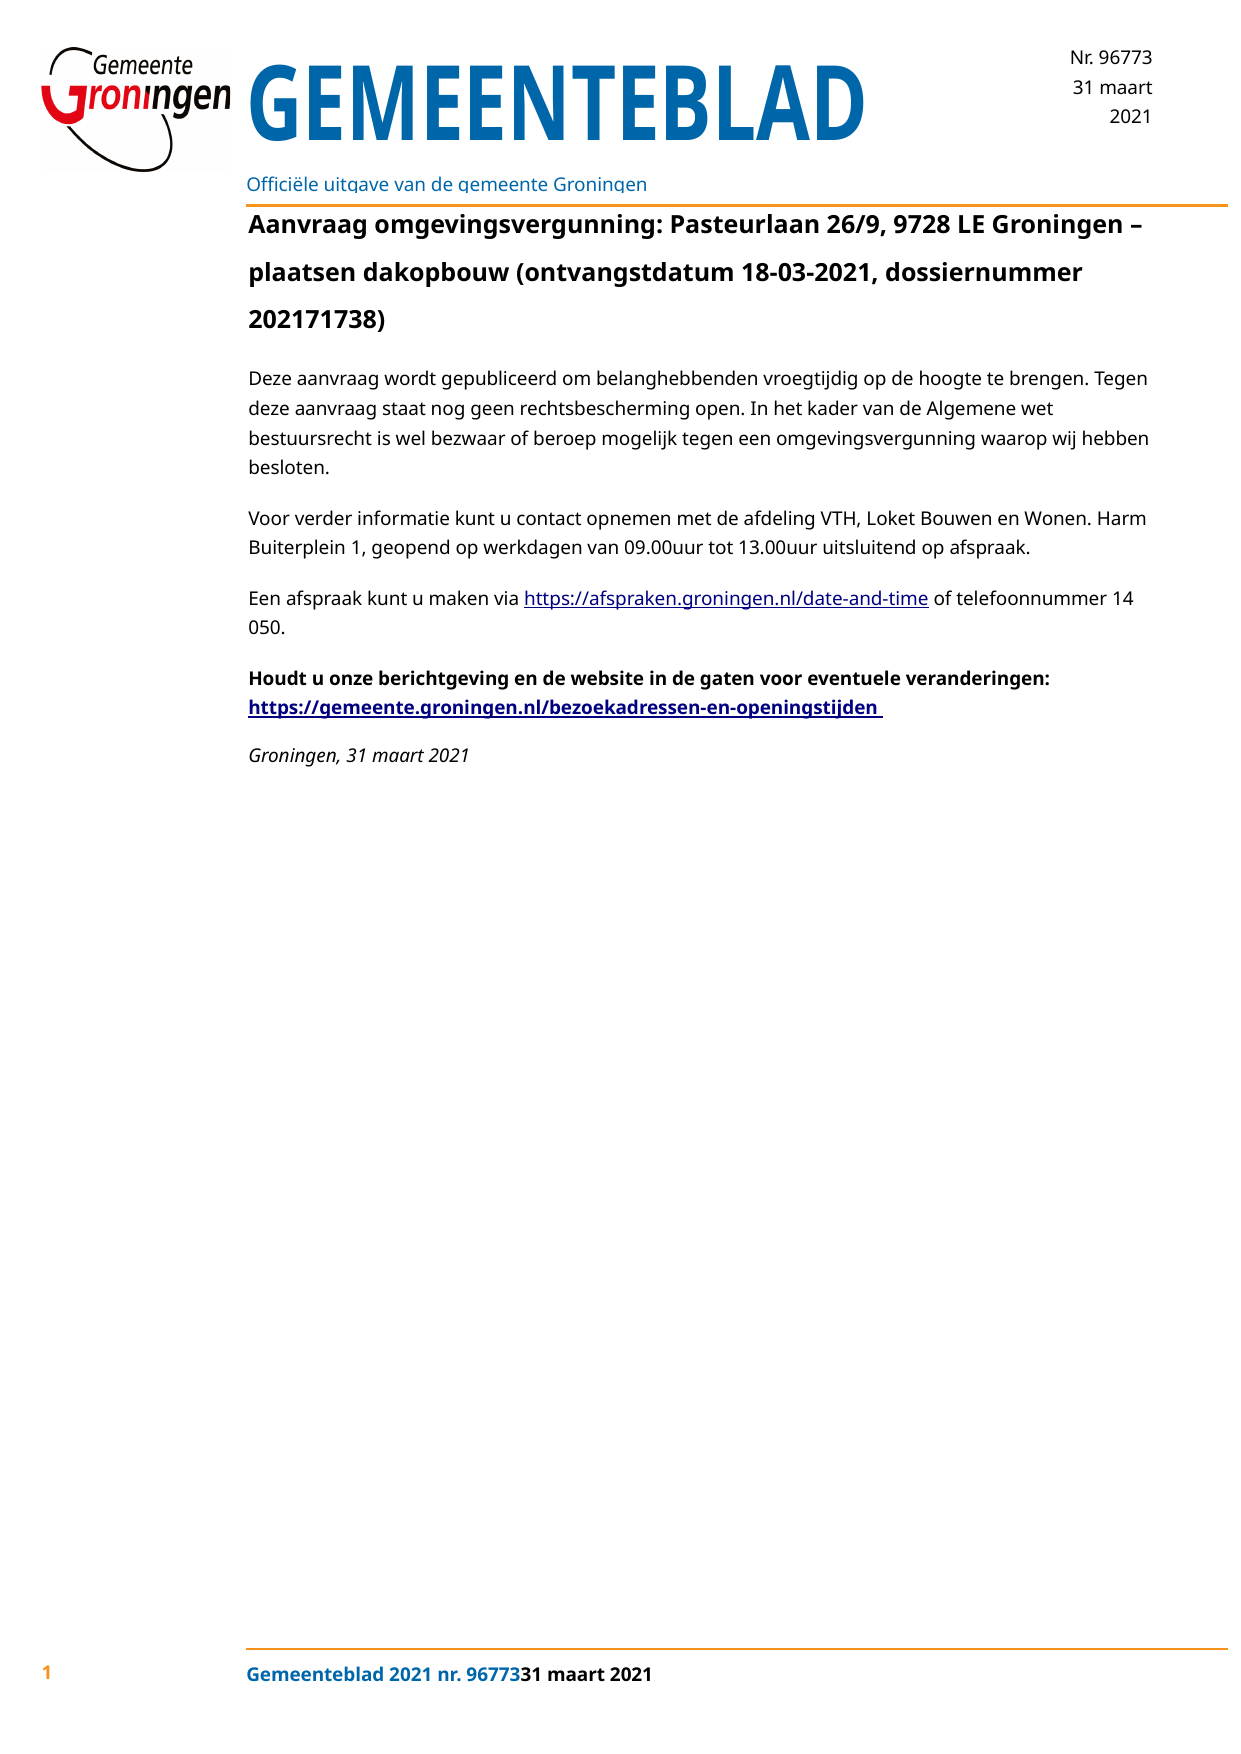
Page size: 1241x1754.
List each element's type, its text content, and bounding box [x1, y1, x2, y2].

text Deze aanvraag wordt gepubliceerd om belanghebbenden vroegtijdig op de hoogte te brengen. Tegen deze aanvraag staat nog geen rechtsbescherming open. In het kader van de Algemene wet bestuursrecht is wel bezwaar of beroep mogelijk tegen een omgevingsvergunning waarop wij hebben besloten. [248, 366, 1152, 480]
text Aanvraag omgevingsvergunning: Pasteurlaan 26/9, 9728 LE Groningen – plaatsen dakopbouw (ontvangstdatum 18-03-2021, dossiernummer 202171738) [248, 207, 1152, 336]
text Groningen, 31 maart 2021 [248, 742, 1152, 768]
text Voor verder informatie kunt u contact opnemen met de afdeling VTH, Loket Bouwen en Wonen. Harm Buiterplein 1, geopend op werkdagen van 09.00uur tot 13.00uur uitsluitend op afspraak. [248, 505, 1152, 560]
picture [41, 47, 231, 172]
text Houdt u onze berichtgeving en de website in de gaten voor eventuele veranderingen: https://gemeente.groningen.nl/bezoekadressen-en-openingstijden [248, 665, 1152, 720]
text Een afspraak kunt u maken via https://afspraken.groningen.nl/date-and-time of telefoonnummer 14 050. [248, 585, 1152, 640]
